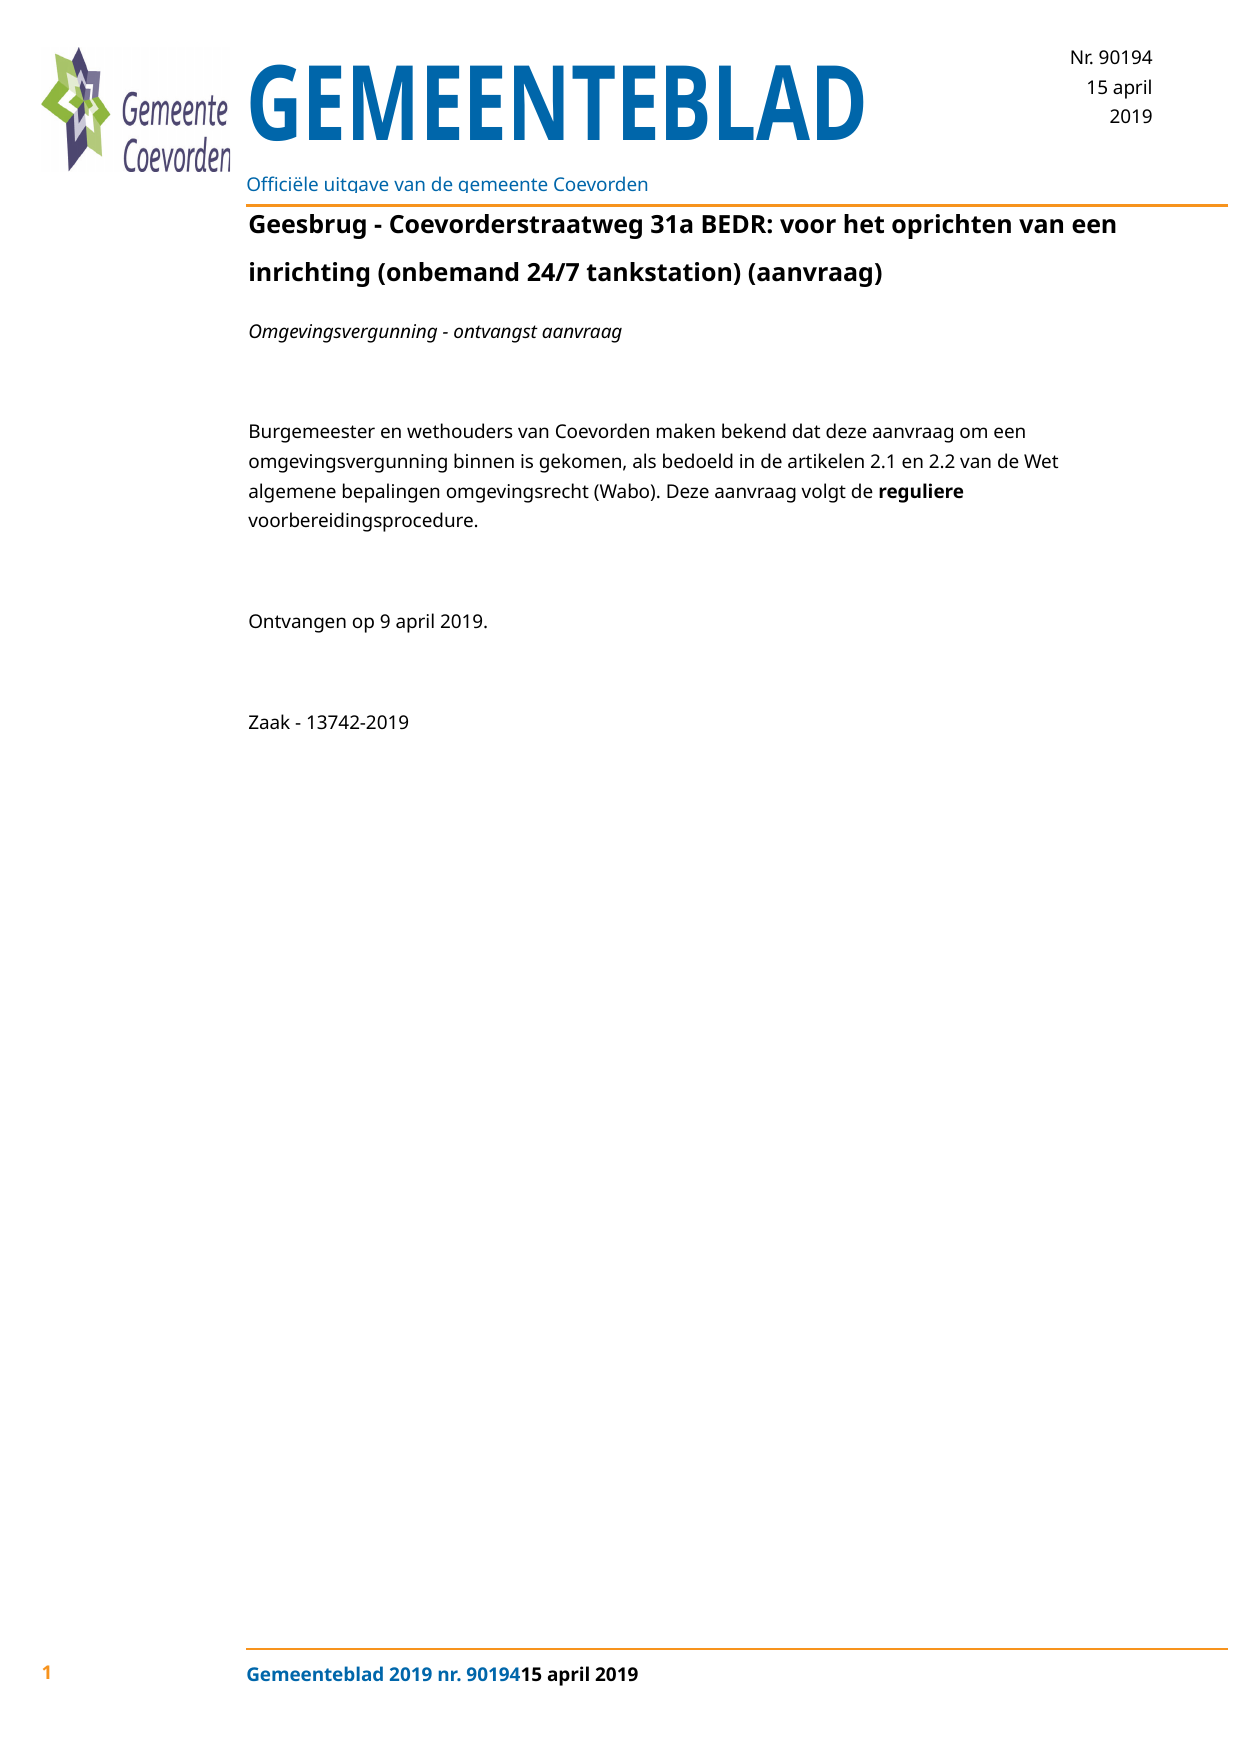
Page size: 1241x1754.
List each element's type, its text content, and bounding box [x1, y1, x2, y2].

text Ontvangen op 9 april 2019. [248, 608, 1152, 634]
text Omgevingsvergunning - ontvangst aanvraag [248, 318, 1152, 344]
picture [41, 47, 231, 172]
text Burgemeester en wethouders van Coevorden maken bekend dat deze aanvraag om een omgevingsvergunning binnen is gekomen, als bedoeld in de artikelen 2.1 en 2.2 van de Wet algemene bepalingen omgevingsrecht (Wabo). Deze aanvraag volgt de reguliere voorbereidingsprocedure. [248, 419, 1152, 533]
text Zaak - 13742-2019 [248, 709, 1152, 735]
text Geesbrug - Coevorderstraatweg 31a BEDR: voor het oprichten van een inrichting (onbemand 24/7 tankstation) (aanvraag) [248, 207, 1152, 288]
